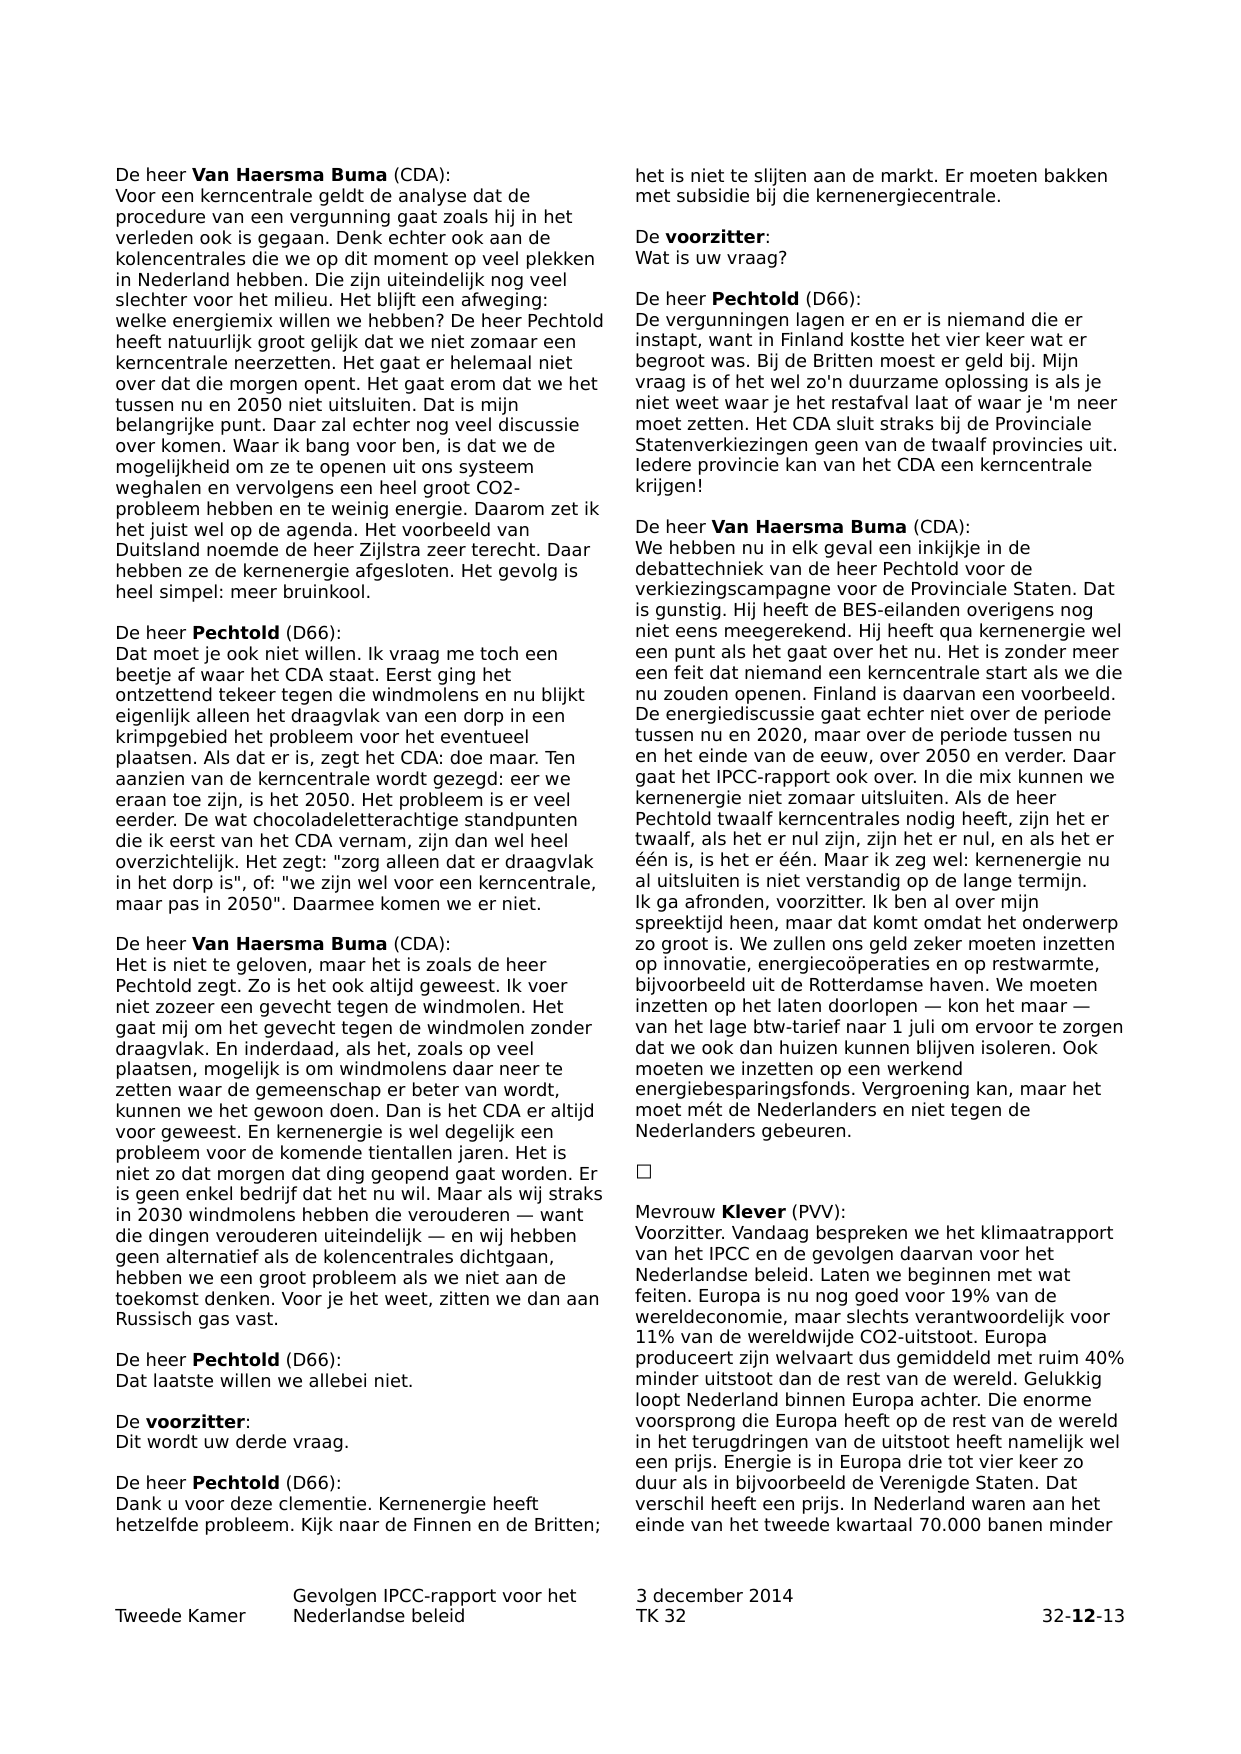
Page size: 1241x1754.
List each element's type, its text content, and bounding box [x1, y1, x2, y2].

text Dat moet je ook niet willen. Ik vraag me toch een beetje af waar het CDA staat. Eerst ging het ontzettend tekeer tegen die windmolens en nu blijkt eigenlijk alleen het draagvlak van een dorp in een krimpgebied het probleem voor het eventueel plaatsen. Als dat er is, zegt het CDA: doe maar. Ten aanzien van de kerncentrale wordt gezegd: eer we eraan toe zijn, is het 2050. Het probleem is er veel eerder. De wat chocoladeletterachtige standpunten die ik eerst van het CDA vernam, zijn dan wel heel overzichtelijk. Het zegt: "zorg alleen dat er draagvlak in het dorp is", of: "we zijn wel voor een kerncentrale, maar pas in 2050". Daarmee komen we er niet. [115, 643, 605, 914]
text De heer Pechtold (D66): [635, 288, 1125, 309]
text De vergunningen lagen er en er is niemand die er instapt, want in Finland kostte het vier keer wat er begroot was. Bij de Britten moest er geld bij. Mijn vraag is of het wel zo'n duurzame oplossing is als je niet weet waar je het restafval laat of waar je 'm neer moet zetten. Het CDA sluit straks bij de Provinciale Statenverkiezingen geen van de twaalf provincies uit. Iedere provincie kan van het CDA een kerncentrale krijgen! [635, 309, 1125, 497]
text De heer Van Haersma Buma (CDA): [115, 934, 605, 955]
text Wat is uw vraag? [635, 248, 1125, 268]
text ⬜ [635, 1162, 1125, 1182]
text Dank u voor deze clementie. Kernenergie heeft hetzelfde probleem. Kijk naar de Finnen en de Britten; [115, 1494, 605, 1536]
text Dat laatste willen we allebei niet. [115, 1371, 605, 1392]
text het is niet te slijten aan de markt. Er moeten bakken met subsidie bij die kernenergiecentrale. [635, 165, 1125, 207]
text De voorzitter: [115, 1412, 605, 1432]
text De heer Pechtold (D66): [115, 623, 605, 643]
text De heer Pechtold (D66): [115, 1473, 605, 1494]
text We hebben nu in elk geval een inkijkje in de debattechniek van de heer Pechtold voor de verkiezingscampagne voor de Provinciale Staten. Dat is gunstig. Hij heeft de BES-eilanden overigens nog niet eens meegerekend. Hij heeft qua kernenergie wel een punt als het gaat over het nu. Het is zonder meer een feit dat niemand een kerncentrale start als we die nu zouden openen. Finland is daarvan een voorbeeld. De energiediscussie gaat echter niet over de periode tussen nu en 2020, maar over de periode tussen nu en het einde van de eeuw, over 2050 en verder. Daar gaat het IPCC-rapport ook over. In die mix kunnen we kernenergie niet zomaar uitsluiten. Als de heer Pechtold twaalf kerncentrales nodig heeft, zijn het er twaalf, als het er nul zijn, zijn het er nul, en als het er één is, is het er één. Maar ik zeg wel: kernenergie nu al uitsluiten is niet verstandig op de lange termijn. [635, 537, 1125, 892]
text Ik ga afronden, voorzitter. Ik ben al over mijn spreektijd heen, maar dat komt omdat het onderwerp zo groot is. We zullen ons geld zeker moeten inzetten op innovatie, energiecoöperaties en op restwarmte, bijvoorbeeld uit de Rotterdamse haven. We moeten inzetten op het laten doorlopen — kon het maar — van het lage btw-tarief naar 1 juli om ervoor te zorgen dat we ook dan huizen kunnen blijven isoleren. Ook moeten we inzetten op een werkend energiebesparingsfonds. Vergroening kan, maar het moet mét de Nederlanders en niet tegen de Nederlanders gebeuren. [635, 892, 1125, 1142]
text Het is niet te geloven, maar het is zoals de heer Pechtold zegt. Zo is het ook altijd geweest. Ik voer niet zozeer een gevecht tegen de windmolen. Het gaat mij om het gevecht tegen de windmolen zonder draagvlak. En inderdaad, als het, zoals op veel plaatsen, mogelijk is om windmolens daar neer te zetten waar de gemeenschap er beter van wordt, kunnen we het gewoon doen. Dan is het CDA er altijd voor geweest. En kernenergie is wel degelijk een probleem voor de komende tientallen jaren. Het is niet zo dat morgen dat ding geopend gaat worden. Er is geen enkel bedrijf dat het nu wil. Maar als wij straks in 2030 windmolens hebben die verouderen — want die dingen verouderen uiteindelijk — en wij hebben geen alternatief als de kolencentrales dichtgaan, hebben we een groot probleem als we niet aan de toekomst denken. Voor je het weet, zitten we dan aan Russisch gas vast. [115, 955, 605, 1330]
text De heer Pechtold (D66): [115, 1350, 605, 1371]
text Voor een kerncentrale geldt de analyse dat de procedure van een vergunning gaat zoals hij in het verleden ook is gegaan. Denk echter ook aan de kolencentrales die we op dit moment op veel plekken in Nederland hebben. Die zijn uiteindelijk nog veel slechter voor het milieu. Het blijft een afweging: welke energiemix willen we hebben? De heer Pechtold heeft natuurlijk groot gelijk dat we niet zomaar een kerncentrale neerzetten. Het gaat er helemaal niet over dat die morgen opent. Het gaat erom dat we het tussen nu en 2050 niet uitsluiten. Dat is mijn belangrijke punt. Daar zal echter nog veel discussie over komen. Waar ik bang voor ben, is dat we de mogelijkheid om ze te openen uit ons systeem weghalen en vervolgens een heel groot CO2-probleem hebben en te weinig energie. Daarom zet ik het juist wel op de agenda. Het voorbeeld van Duitsland noemde de heer Zijlstra zeer terecht. Daar hebben ze de kernenergie afgesloten. Het gevolg is heel simpel: meer bruinkool. [115, 186, 605, 603]
text De voorzitter: [635, 227, 1125, 248]
text De heer Van Haersma Buma (CDA): [635, 517, 1125, 537]
text Voorzitter. Vandaag bespreken we het klimaatrapport van het IPCC en de gevolgen daarvan voor het Nederlandse beleid. Laten we beginnen met wat feiten. Europa is nu nog goed voor 19% van de wereldeconomie, maar slechts verantwoordelijk voor 11% van de wereldwijde CO2-uitstoot. Europa produceert zijn welvaart dus gemiddeld met ruim 40% minder uitstoot dan de rest van de wereld. Gelukkig loopt Nederland binnen Europa achter. Die enorme voorsprong die Europa heeft op de rest van de wereld in het terugdringen van de uitstoot heeft namelijk wel een prijs. Energie is in Europa drie tot vier keer zo duur als in bijvoorbeeld de Verenigde Staten. Dat verschil heeft een prijs. In Nederland waren aan het einde van het tweede kwartaal 70.000 banen minder [635, 1223, 1125, 1536]
text Mevrouw Klever (PVV): [635, 1202, 1125, 1223]
text Dit wordt uw derde vraag. [115, 1432, 605, 1453]
text De heer Van Haersma Buma (CDA): [115, 165, 605, 186]
